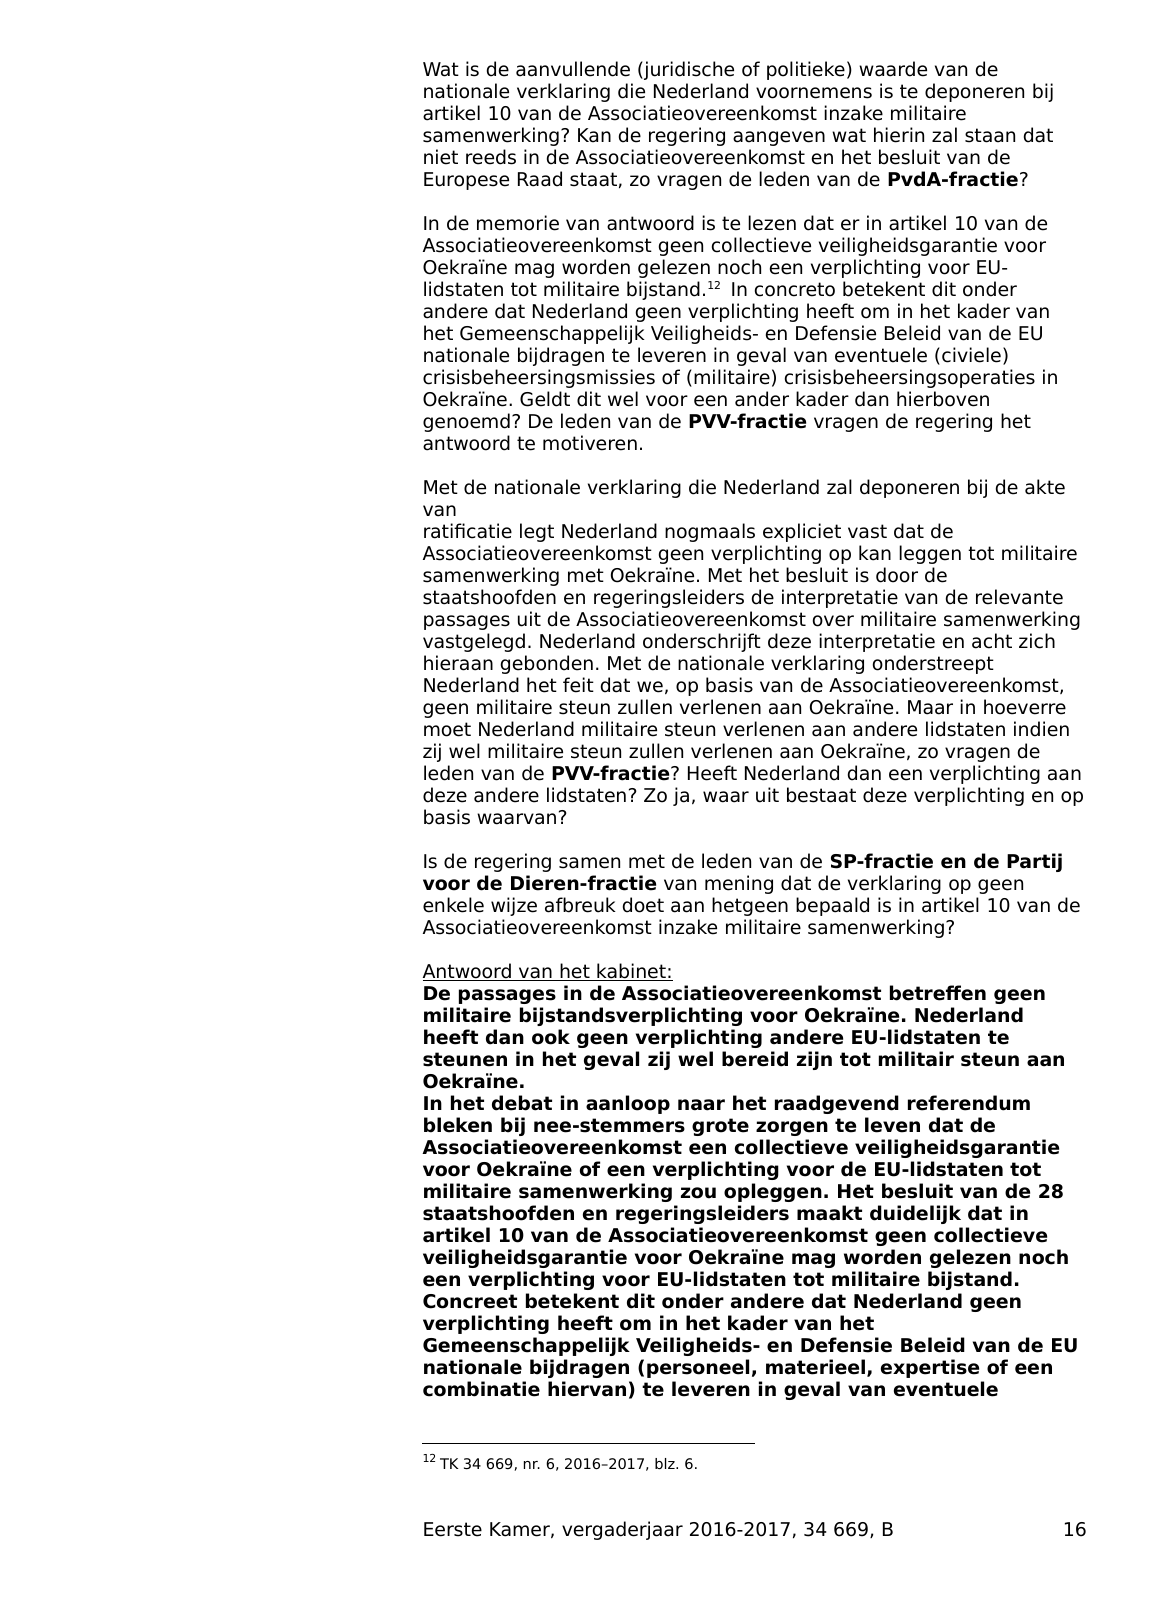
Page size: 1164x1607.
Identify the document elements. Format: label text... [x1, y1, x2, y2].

text Wat is de aanvullende (juridische of politieke) waarde van de nationale verklaring die Nederland voornemens is te deponeren bij artikel 10 van de Associatieovereenkomst inzake militaire samenwerking? Kan de regering aangeven wat hierin zal staan dat niet reeds in de Associatieovereenkomst en het besluit van de Europese Raad staat, zo vragen de leden van de PvdA-fractie? [422, 59, 1087, 191]
text In de memorie van antwoord is te lezen dat er in artikel 10 van de Associatieovereenkomst geen collectieve veiligheidsgarantie voor Oekraïne mag worden gelezen noch een verplichting voor EU-lidstaten tot militaire bijstand. In concreto betekent dit onder andere dat Nederland geen verplichting heeft om in het kader van het Gemeenschappelijk Veiligheids- en Defensie Beleid van de EU nationale bijdragen te leveren in geval van eventuele (civiele) crisisbeheersingsmissies of (militaire) crisisbeheersingsoperaties in Oekraïne. Geldt dit wel voor een ander kader dan hierboven genoemd? De leden van de PVV-fractie vragen de regering het antwoord te motiveren. [422, 213, 1087, 455]
text Antwoord van het kabinet: [422, 961, 1087, 983]
text ratificatie legt Nederland nogmaals expliciet vast dat de Associatieovereenkomst geen verplichting op kan leggen tot militaire samenwerking met Oekraïne. Met het besluit is door de staatshoofden en regeringsleiders de interpretatie van de relevante passages uit de Associatieovereenkomst over militaire samenwerking vastgelegd. Nederland onderschrijft deze interpretatie en acht zich hieraan gebonden. Met de nationale verklaring onderstreept Nederland het feit dat we, op basis van de Associatieovereenkomst, geen militaire steun zullen verlenen aan Oekraïne. Maar in hoeverre moet Nederland militaire steun verlenen aan andere lidstaten indien zij wel militaire steun zullen verlenen aan Oekraïne, zo vragen de leden van de PVV-fractie? Heeft Nederland dan een verplichting aan deze andere lidstaten? Zo ja, waar uit bestaat deze verplichting en op basis waarvan? [422, 521, 1087, 829]
text Met de nationale verklaring die Nederland zal deponeren bij de akte van [422, 477, 1087, 521]
text TK 34 669, nr. 6, 2016–2017, blz. 6. [422, 1452, 1087, 1474]
text In het debat in aanloop naar het raadgevend referendum bleken bij nee-stemmers grote zorgen te leven dat de Associatieovereenkomst een collectieve veiligheidsgarantie voor Oekraïne of een verplichting voor de EU-lidstaten tot militaire samenwerking zou opleggen. Het besluit van de 28 staatshoofden en regeringsleiders maakt duidelijk dat in artikel 10 van de Associatieovereenkomst geen collectieve veiligheidsgarantie voor Oekraïne mag worden gelezen noch een verplichting voor EU-lidstaten tot militaire bijstand. Concreet betekent dit onder andere dat Nederland geen verplichting heeft om in het kader van het Gemeenschappelijk Veiligheids- en Defensie Beleid van de EU nationale bijdragen (personeel, materieel, expertise of een combinatie hiervan) te leveren in geval van eventuele [422, 1093, 1087, 1401]
text De passages in de Associatieovereenkomst betreffen geen militaire bijstandsverplichting voor Oekraïne. Nederland heeft dan ook geen verplichting andere EU-lidstaten te steunen in het geval zij wel bereid zijn tot militair steun aan Oekraïne. [422, 983, 1087, 1093]
text Is de regering samen met de leden van de SP-fractie en de Partij voor de Dieren-fractie van mening dat de verklaring op geen enkele wijze afbreuk doet aan hetgeen bepaald is in artikel 10 van de Associatieovereenkomst inzake militaire samenwerking? [422, 851, 1087, 939]
